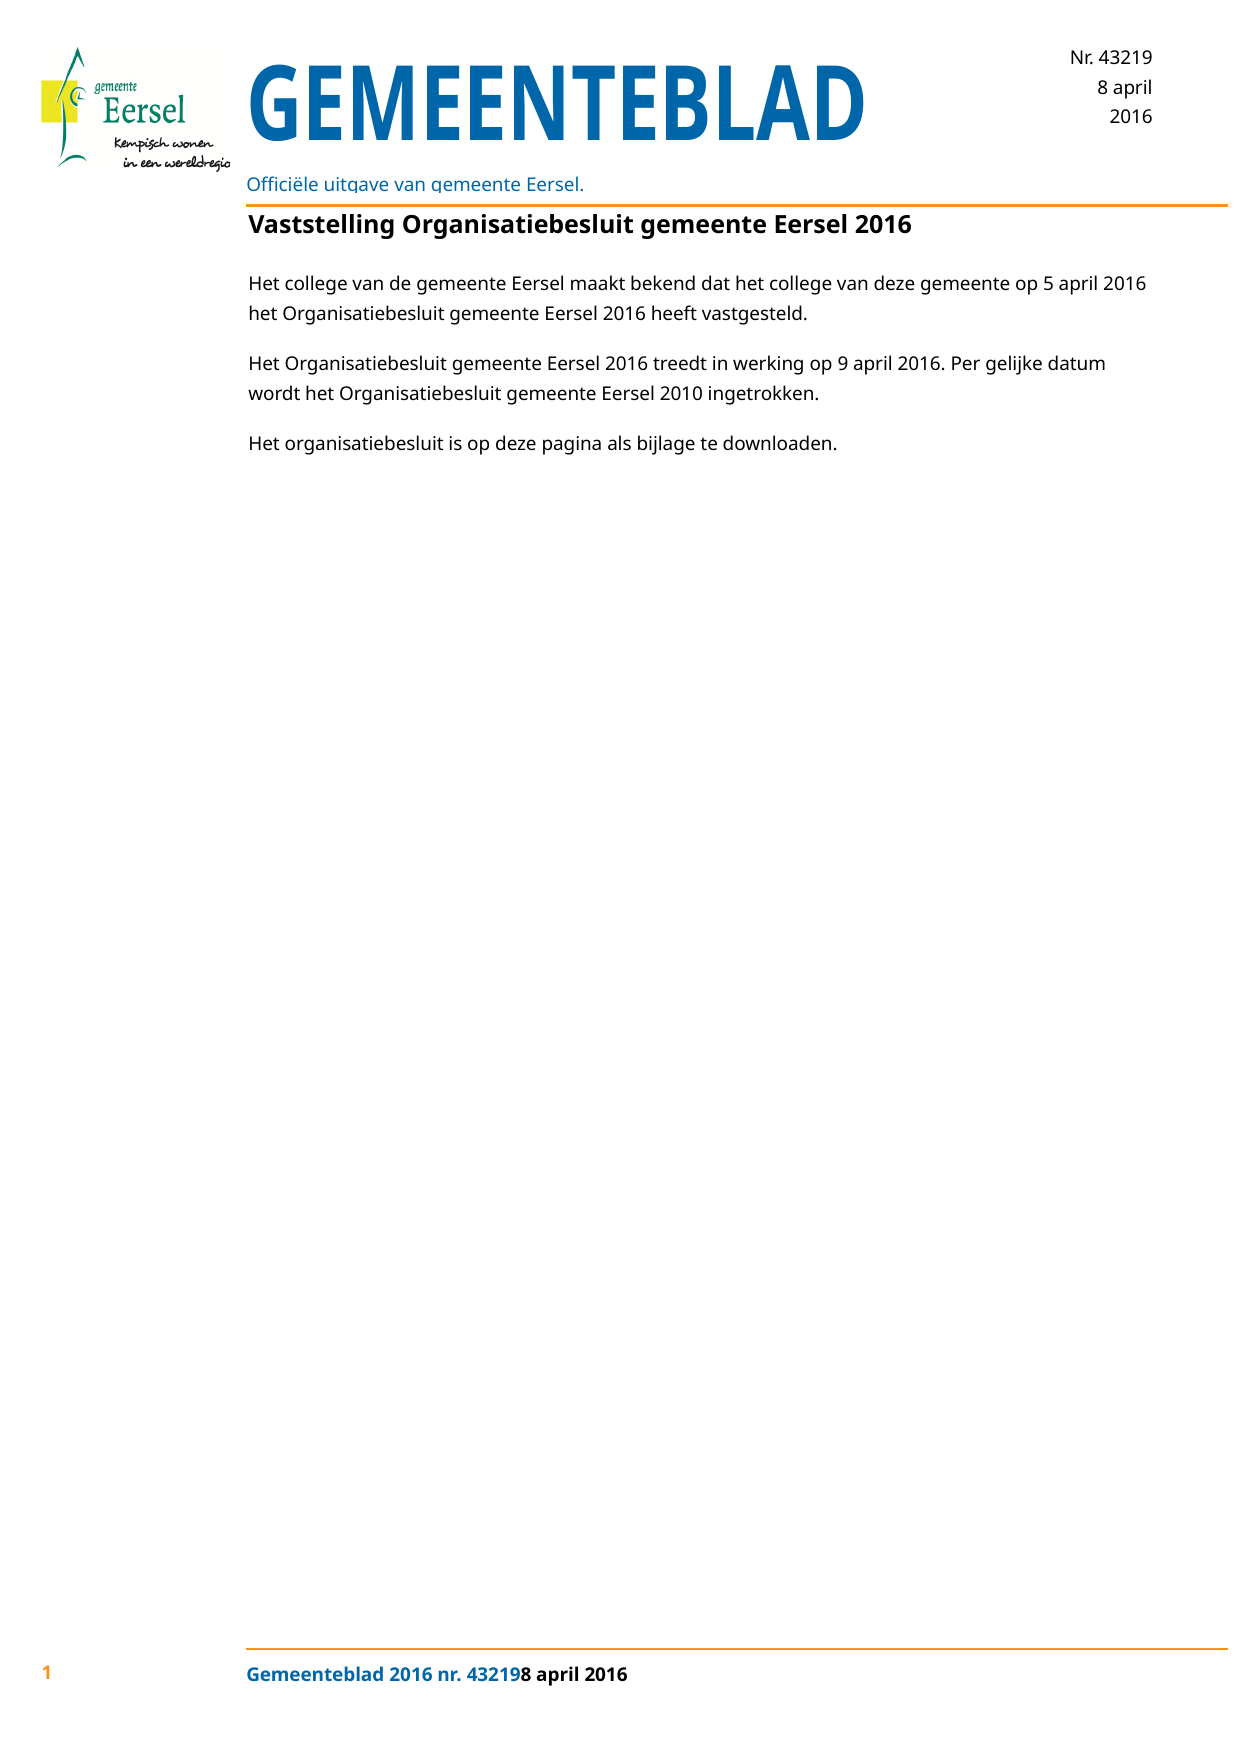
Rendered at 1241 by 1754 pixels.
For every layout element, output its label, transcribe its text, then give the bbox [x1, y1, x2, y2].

text Het organisatiebesluit is op deze pagina als bijlage te downloaden. [248, 430, 1152, 456]
text Het college van de gemeente Eersel maakt bekend dat het college van deze gemeente op 5 april 2016 het Organisatiebesluit gemeente Eersel 2016 heeft vastgesteld. [248, 270, 1152, 326]
picture [41, 47, 231, 172]
text Het Organisatiebesluit gemeente Eersel 2016 treedt in werking op 9 april 2016. Per gelijke datum wordt het Organisatiebesluit gemeente Eersel 2010 ingetrokken. [248, 350, 1152, 406]
text Vaststelling Organisatiebesluit gemeente Eersel 2016 [248, 207, 1152, 241]
